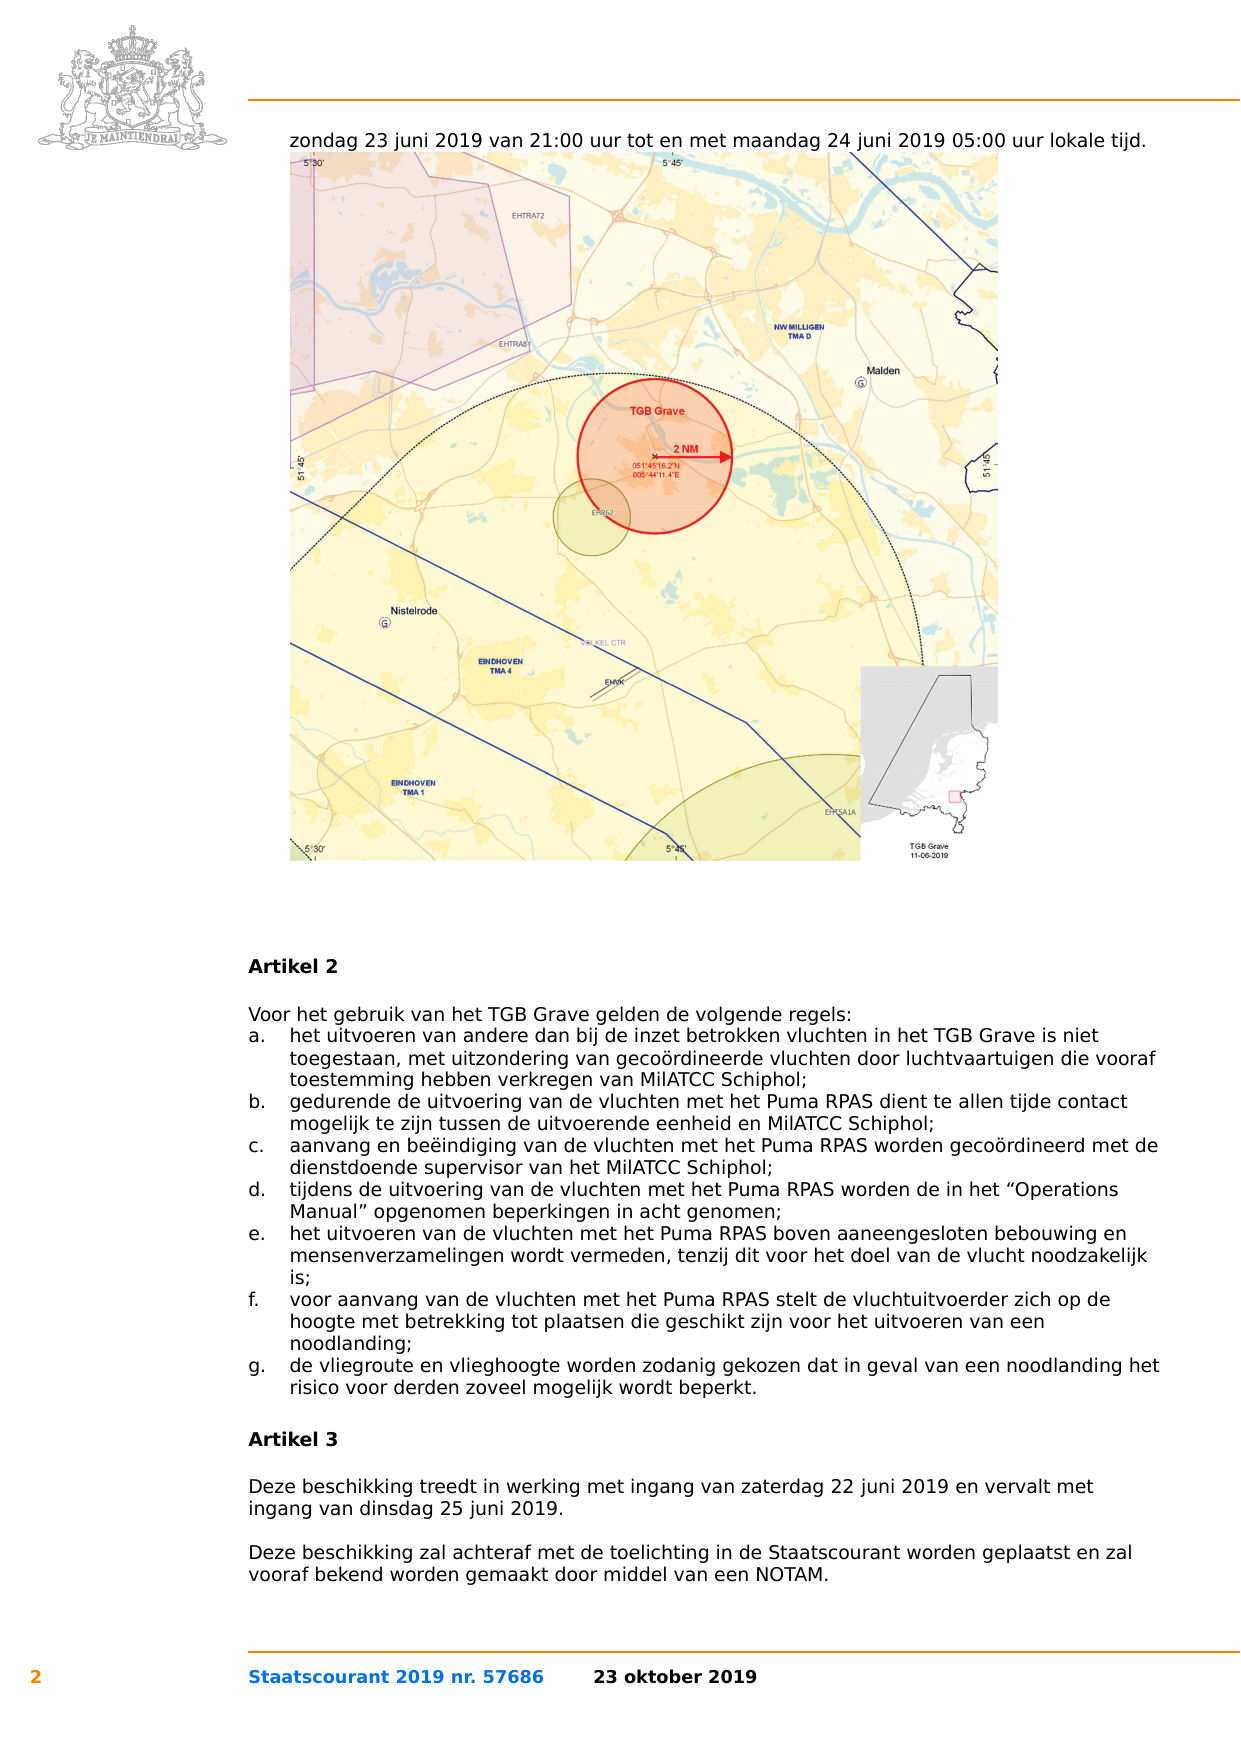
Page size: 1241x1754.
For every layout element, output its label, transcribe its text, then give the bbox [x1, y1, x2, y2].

text Deze beschikking treedt in werking met ingang van zaterdag 22 juni 2019 en vervalt met ingang van dinsdag 25 juni 2019. [248, 1476, 1163, 1520]
text g. de vliegroute en vlieghoogte worden zodanig gekozen dat in geval van een noodlanding het risico voor derden zoveel mogelijk wordt beperkt. [248, 1355, 1163, 1399]
picture [38, 25, 227, 150]
subtitle Artikel 2 [248, 956, 1163, 978]
text Voor het gebruik van het TGB Grave gelden de volgende regels: [248, 1003, 1163, 1025]
subtitle Artikel 3 [248, 1429, 1163, 1451]
text e. het uitvoeren van de vluchten met het Puma RPAS boven aaneengesloten bebouwing en mensenverzamelingen wordt vermeden, tenzij dit voor het doel van de vlucht noodzakelijk is; [248, 1223, 1163, 1289]
text d. tijdens de uitvoering van de vluchten met het Puma RPAS worden de in het “Operations Manual” opgenomen beperkingen in acht genomen; [248, 1179, 1163, 1223]
text a. het uitvoeren van andere dan bij de inzet betrokken vluchten in het TGB Grave is niet toegestaan, met uitzondering van gecoördineerde vluchten door luchtvaartuigen die vooraf toestemming hebben verkregen van MilATCC Schiphol; [248, 1025, 1163, 1091]
text c. aanvang en beëindiging van de vluchten met het Puma RPAS worden gecoördineerd met de dienstdoende supervisor van het MilATCC Schiphol; [248, 1135, 1163, 1179]
text zondag 23 juni 2019 van 21:00 uur tot en met maandag 24 juni 2019 05:00 uur lokale tijd. [289, 130, 1163, 926]
text Deze beschikking zal achteraf met de toelichting in de Staatscourant worden geplaatst en zal vooraf bekend worden gemaakt door middel van een NOTAM. [248, 1542, 1163, 1586]
text b. gedurende de uitvoering van de vluchten met het Puma RPAS dient te allen tijde contact mogelijk te zijn tussen de uitvoerende eenheid en MilATCC Schiphol; [248, 1091, 1163, 1135]
picture [289, 151, 998, 861]
text f. voor aanvang van de vluchten met het Puma RPAS stelt de vluchtuitvoerder zich op de hoogte met betrekking tot plaatsen die geschikt zijn voor het uitvoeren van een noodlanding; [248, 1289, 1163, 1355]
